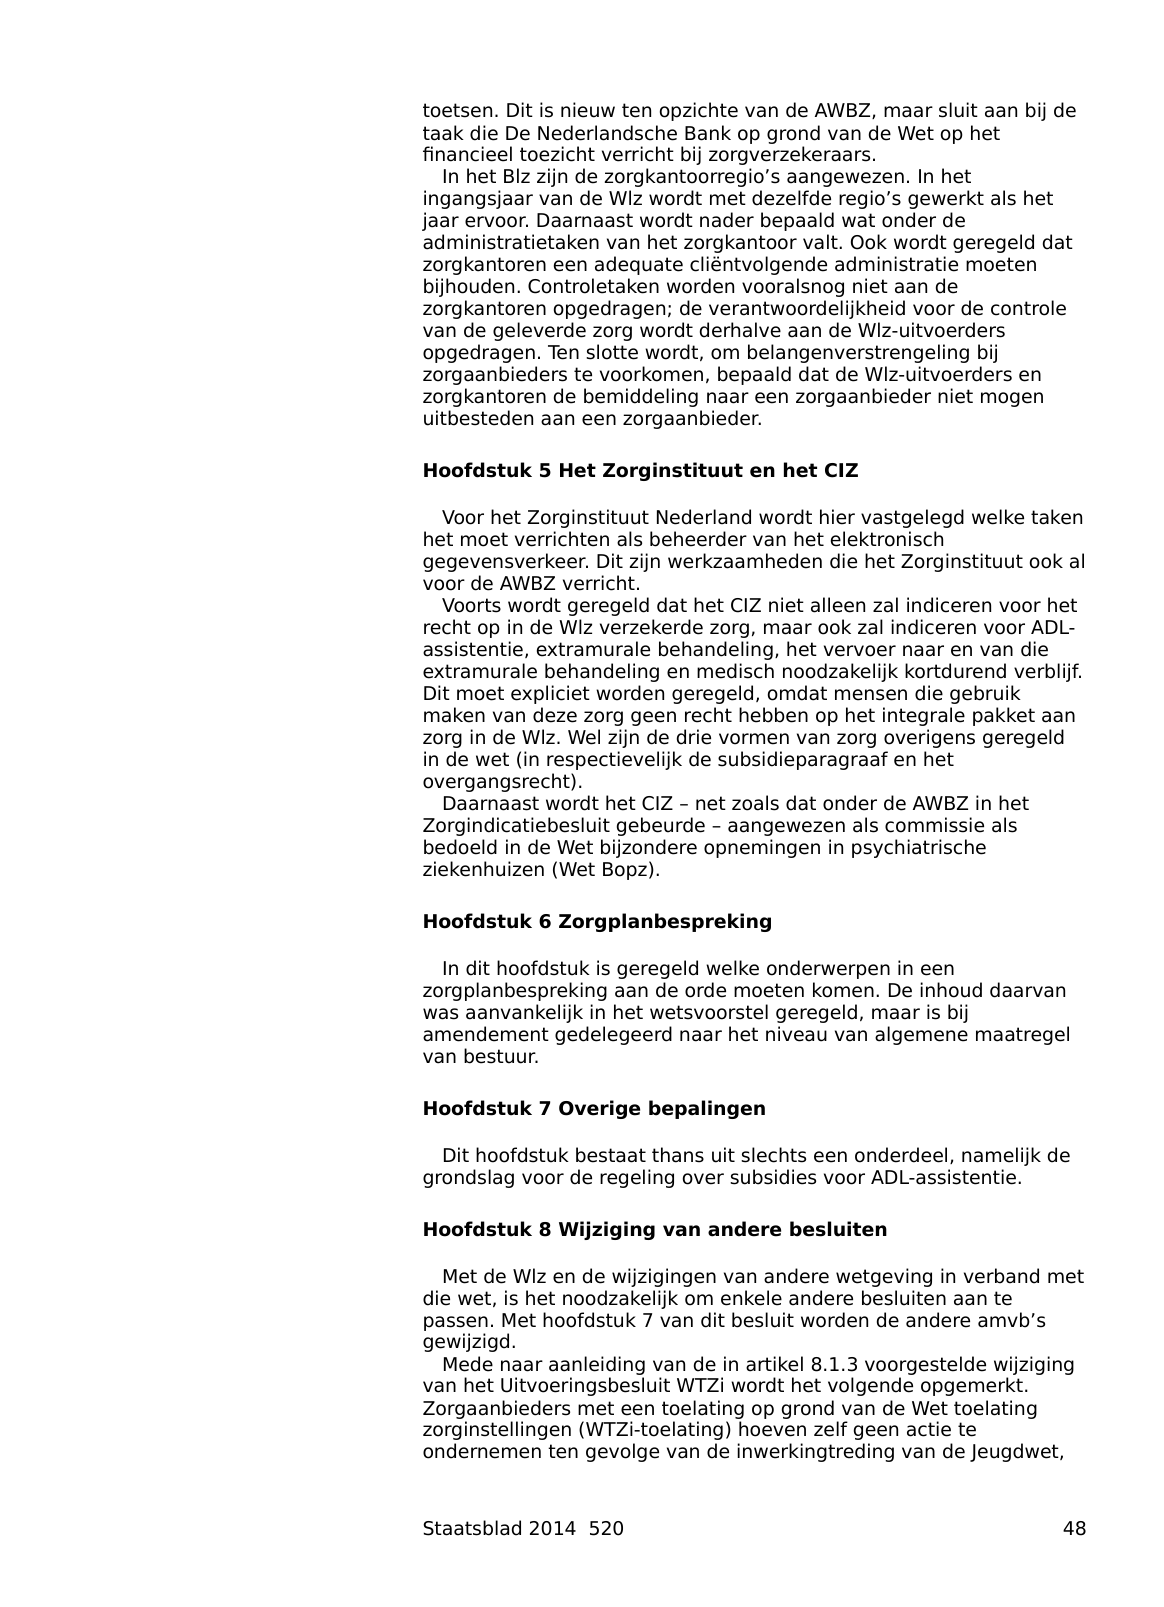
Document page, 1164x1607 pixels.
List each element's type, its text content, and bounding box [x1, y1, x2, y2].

subtitle Hoofdstuk 8 Wijziging van andere besluiten [422, 1218, 1087, 1241]
text Mede naar aanleiding van de in artikel 8.1.3 voorgestelde wijziging van het Uitvoeringsbesluit WTZi wordt het volgende opgemerkt. Zorgaanbieders met een toelating op grond van de Wet toelating zorginstellingen (WTZi-toelating) hoeven zelf geen actie te ondernemen ten gevolge van de inwerkingtreding van de Jeugdwet, [422, 1353, 1087, 1463]
subtitle Hoofdstuk 7 Overige bepalingen [422, 1098, 1087, 1119]
text toetsen. Dit is nieuw ten opzichte van de AWBZ, maar sluit aan bij de taak die De Nederlandsche Bank op grond van de Wet op het financieel toezicht verricht bij zorgverzekeraars. [422, 100, 1087, 166]
text In dit hoofdstuk is geregeld welke onderwerpen in een zorgplanbespreking aan de orde moeten komen. De inhoud daarvan was aanvankelijk in het wetsvoorstel geregeld, maar is bij amendement gedelegeerd naar het niveau van algemene maatregel van bestuur. [422, 958, 1087, 1068]
subtitle Hoofdstuk 6 Zorgplanbespreking [422, 911, 1087, 933]
text In het Blz zijn de zorgkantoorregio’s aangewezen. In het ingangsjaar van de Wlz wordt met dezelfde regio’s gewerkt als het jaar ervoor. Daarnaast wordt nader bepaald wat onder de administratietaken van het zorgkantoor valt. Ook wordt geregeld dat zorgkantoren een adequate cliëntvolgende administratie moeten bijhouden. Controletaken worden vooralsnog niet aan de zorgkantoren opgedragen; de verantwoordelijkheid voor de controle van de geleverde zorg wordt derhalve aan de Wlz-uitvoerders opgedragen. Ten slotte wordt, om belangenverstrengeling bij zorgaanbieders te voorkomen, bepaald dat de Wlz-uitvoerders en zorgkantoren de bemiddeling naar een zorgaanbieder niet mogen uitbesteden aan een zorgaanbieder. [422, 166, 1087, 430]
text Voorts wordt geregeld dat het CIZ niet alleen zal indiceren voor het recht op in de Wlz verzekerde zorg, maar ook zal indiceren voor ADL-assistentie, extramurale behandeling, het vervoer naar en van die extramurale behandeling en medisch noodzakelijk kortdurend verblijf. Dit moet expliciet worden geregeld, omdat mensen die gebruik maken van deze zorg geen recht hebben op het integrale pakket aan zorg in de Wlz. Wel zijn de drie vormen van zorg overigens geregeld in de wet (in respectievelijk de subsidieparagraaf en het overgangsrecht). [422, 595, 1087, 793]
text Dit hoofdstuk bestaat thans uit slechts een onderdeel, namelijk de grondslag voor de regeling over subsidies voor ADL-assistentie. [422, 1144, 1087, 1188]
text Daarnaast wordt het CIZ – net zoals dat onder de AWBZ in het Zorgindicatiebesluit gebeurde – aangewezen als commissie als bedoeld in de Wet bijzondere opnemingen in psychiatrische ziekenhuizen (Wet Bopz). [422, 793, 1087, 881]
subtitle Hoofdstuk 5 Het Zorginstituut en het CIZ [422, 460, 1087, 482]
text Voor het Zorginstituut Nederland wordt hier vastgelegd welke taken het moet verrichten als beheerder van het elektronisch gegevensverkeer. Dit zijn werkzaamheden die het Zorginstituut ook al voor de AWBZ verricht. [422, 507, 1087, 595]
text Met de Wlz en de wijzigingen van andere wetgeving in verband met die wet, is het noodzakelijk om enkele andere besluiten aan te passen. Met hoofdstuk 7 van dit besluit worden de andere amvb’s gewijzigd. [422, 1266, 1087, 1353]
